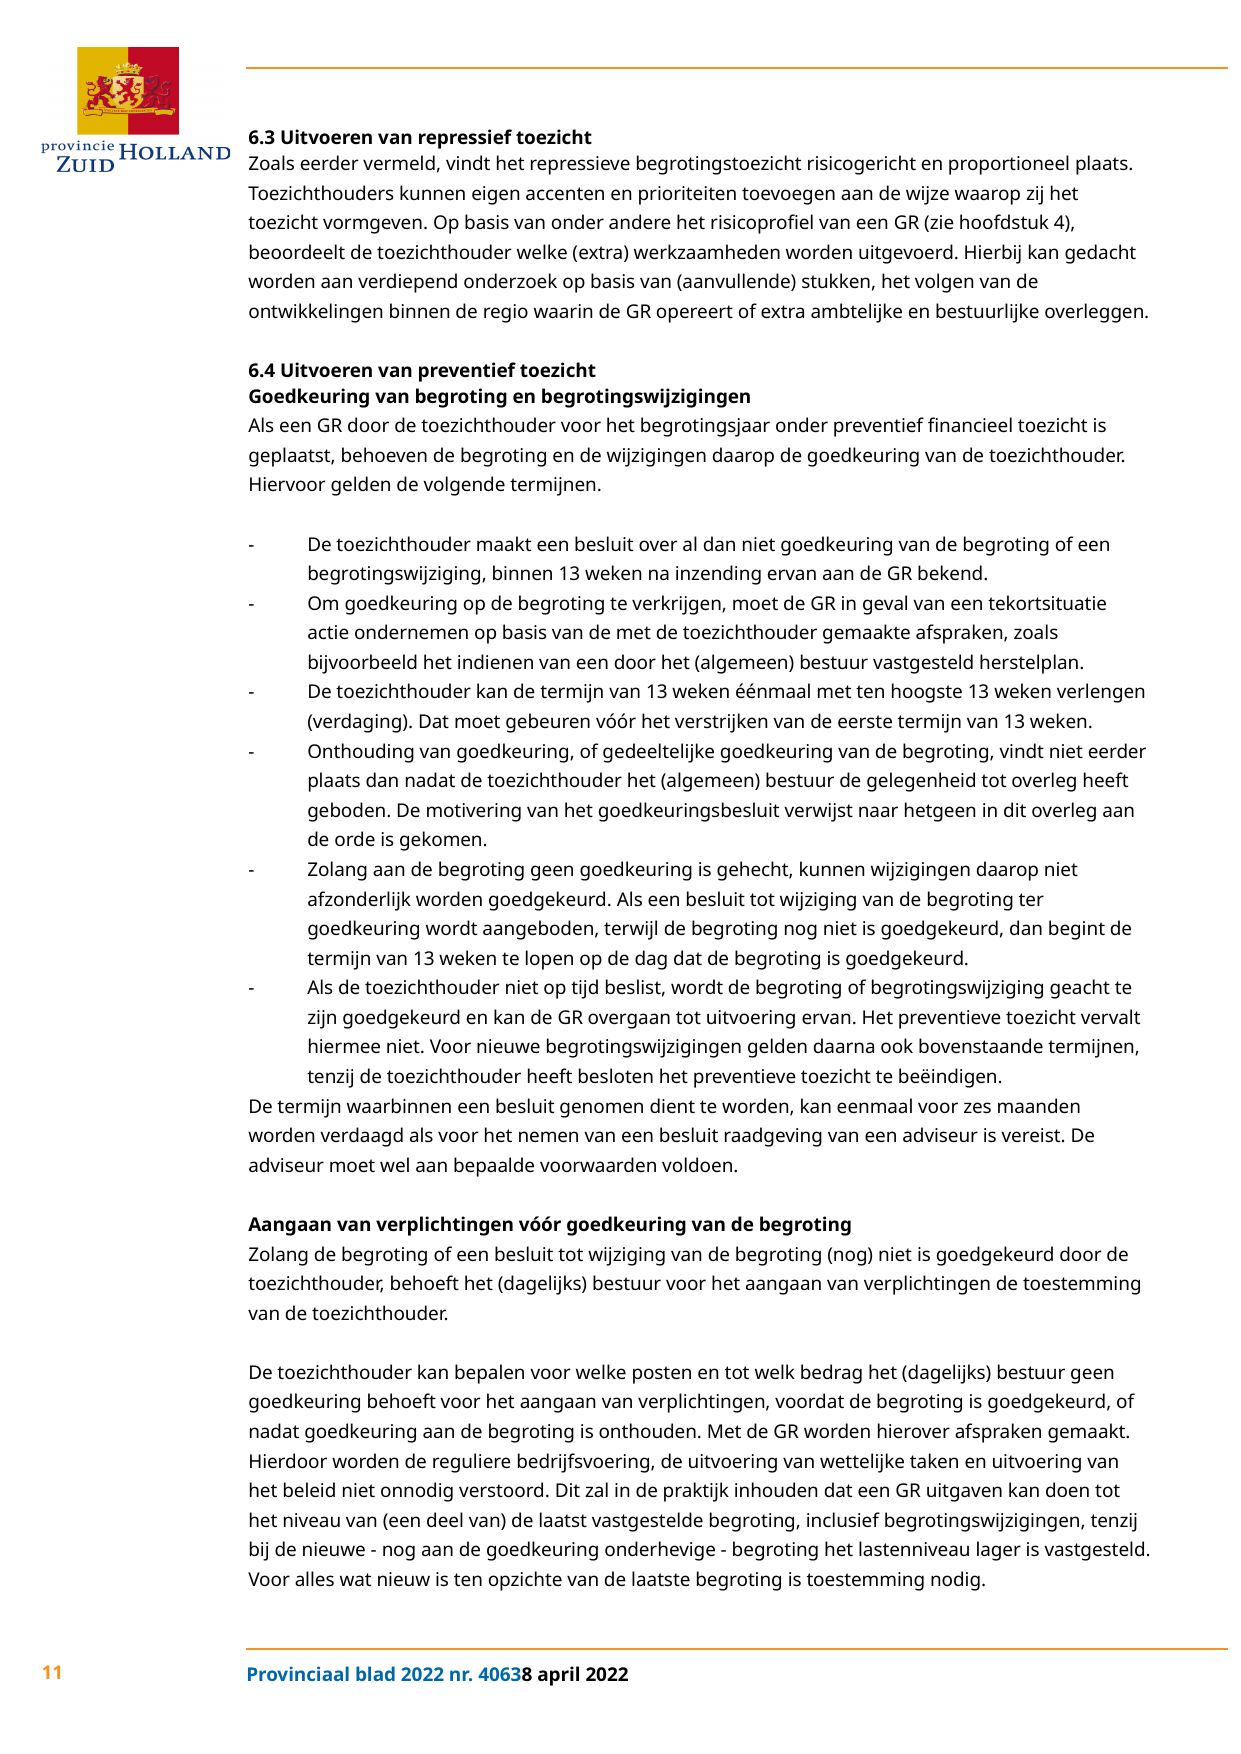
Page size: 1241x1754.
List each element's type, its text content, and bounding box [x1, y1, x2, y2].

text 6.4 Uitvoeren van preventief toezicht [248, 357, 1152, 383]
picture [41, 47, 231, 172]
list De toezichthouder kan de termijn van 13 weken éénmaal met ten hoogste 13 weken verlengen (verdaging). Dat moet gebeuren vóór het verstrijken van de eerste termijn van 13 weken. [248, 679, 1152, 734]
list Onthouding van goedkeuring, of gedeeltelijke goedkeuring van de begroting, vindt niet eerder plaats dan nadat de toezichthouder het (algemeen) bestuur de gelegenheid tot overleg heeft geboden. De motivering van het goedkeuringsbesluit verwijst naar hetgeen in dit overleg aan de orde is gekomen. [248, 738, 1152, 852]
text Zoals eerder vermeld, vindt het repressieve begrotingstoezicht risicogericht en proportioneel plaats. Toezichthouders kunnen eigen accenten en prioriteiten toevoegen aan de wijze waarop zij het toezicht vormgeven. Op basis van onder andere het risicoprofiel van een GR (zie hoofdstuk 4), beoordeelt de toezichthouder welke (extra) werkzaamheden worden uitgevoerd. Hierbij kan gedacht worden aan verdiepend onderzoek op basis van (aanvullende) stukken, het volgen van de ontwikkelingen binnen de regio waarin de GR opereert of extra ambtelijke en bestuurlijke overleggen. [248, 150, 1152, 324]
list De toezichthouder maakt een besluit over al dan niet goedkeuring van de begroting of een begrotingswijziging, binnen 13 weken na inzending ervan aan de GR bekend. [248, 531, 1152, 586]
text Zolang de begroting of een besluit tot wijziging van de begroting (nog) niet is goedgekeurd door de toezichthouder, behoeft het (dagelijks) bestuur voor het aangaan van verplichtingen de toestemming van de toezichthouder. [248, 1241, 1152, 1326]
list Om goedkeuring op de begroting te verkrijgen, moet de GR in geval van een tekortsituatie actie ondernemen op basis van de met de toezichthouder gemaakte afspraken, zoals bijvoorbeeld het indienen van een door het (algemeen) bestuur vastgesteld herstelplan. [248, 590, 1152, 675]
text De termijn waarbinnen een besluit genomen dient te worden, kan eenmaal voor zes maanden worden verdaagd als voor het nemen van een besluit raadgeving van een adviseur is vereist. De adviseur moet wel aan bepaalde voorwaarden voldoen. [248, 1093, 1152, 1178]
list Als de toezichthouder niet op tijd beslist, wordt de begroting of begrotingswijziging geacht te zijn goedgekeurd en kan de GR overgaan tot uitvoering ervan. Het preventieve toezicht vervalt hiermee niet. Voor nieuwe begrotingswijzigingen gelden daarna ook bovenstaande termijnen, tenzij de toezichthouder heeft besloten het preventieve toezicht te beëindigen. [248, 974, 1152, 1089]
text Aangaan van verplichtingen vóór goedkeuring van de begroting [248, 1211, 1152, 1237]
text Als een GR door de toezichthouder voor het begrotingsjaar onder preventief financieel toezicht is geplaatst, behoeven de begroting en de wijzigingen daarop de goedkeuring van de toezichthouder. Hiervoor gelden de volgende termijnen. [248, 412, 1152, 497]
text Goedkeuring van begroting en begrotingswijzigingen [248, 383, 1152, 409]
text De toezichthouder kan bepalen voor welke posten en tot welk bedrag het (dagelijks) bestuur geen goedkeuring behoeft voor het aangaan van verplichtingen, voordat de begroting is goedgekeurd, of nadat goedkeuring aan de begroting is onthouden. Met de GR worden hierover afspraken gemaakt. Hierdoor worden de reguliere bedrijfsvoering, de uitvoering van wettelijke taken en uitvoering van het beleid niet onnodig verstoord. Dit zal in de praktijk inhouden dat een GR uitgaven kan doen tot het niveau van (een deel van) de laatst vastgestelde begroting, inclusief begrotingswijzigingen, tenzij bij de nieuwe - nog aan de goedkeuring onderhevige - begroting het lastenniveau lager is vastgesteld. Voor alles wat nieuw is ten opzichte van de laatste begroting is toestemming nodig. [248, 1359, 1152, 1592]
list Zolang aan de begroting geen goedkeuring is gehecht, kunnen wijzigingen daarop niet afzonderlijk worden goedgekeurd. Als een besluit tot wijziging van de begroting ter goedkeuring wordt aangeboden, terwijl de begroting nog niet is goedgekeurd, dan begint de termijn van 13 weken te lopen op de dag dat de begroting is goedgekeurd. [248, 856, 1152, 971]
text 6.3 Uitvoeren van repressief toezicht [248, 124, 1152, 150]
